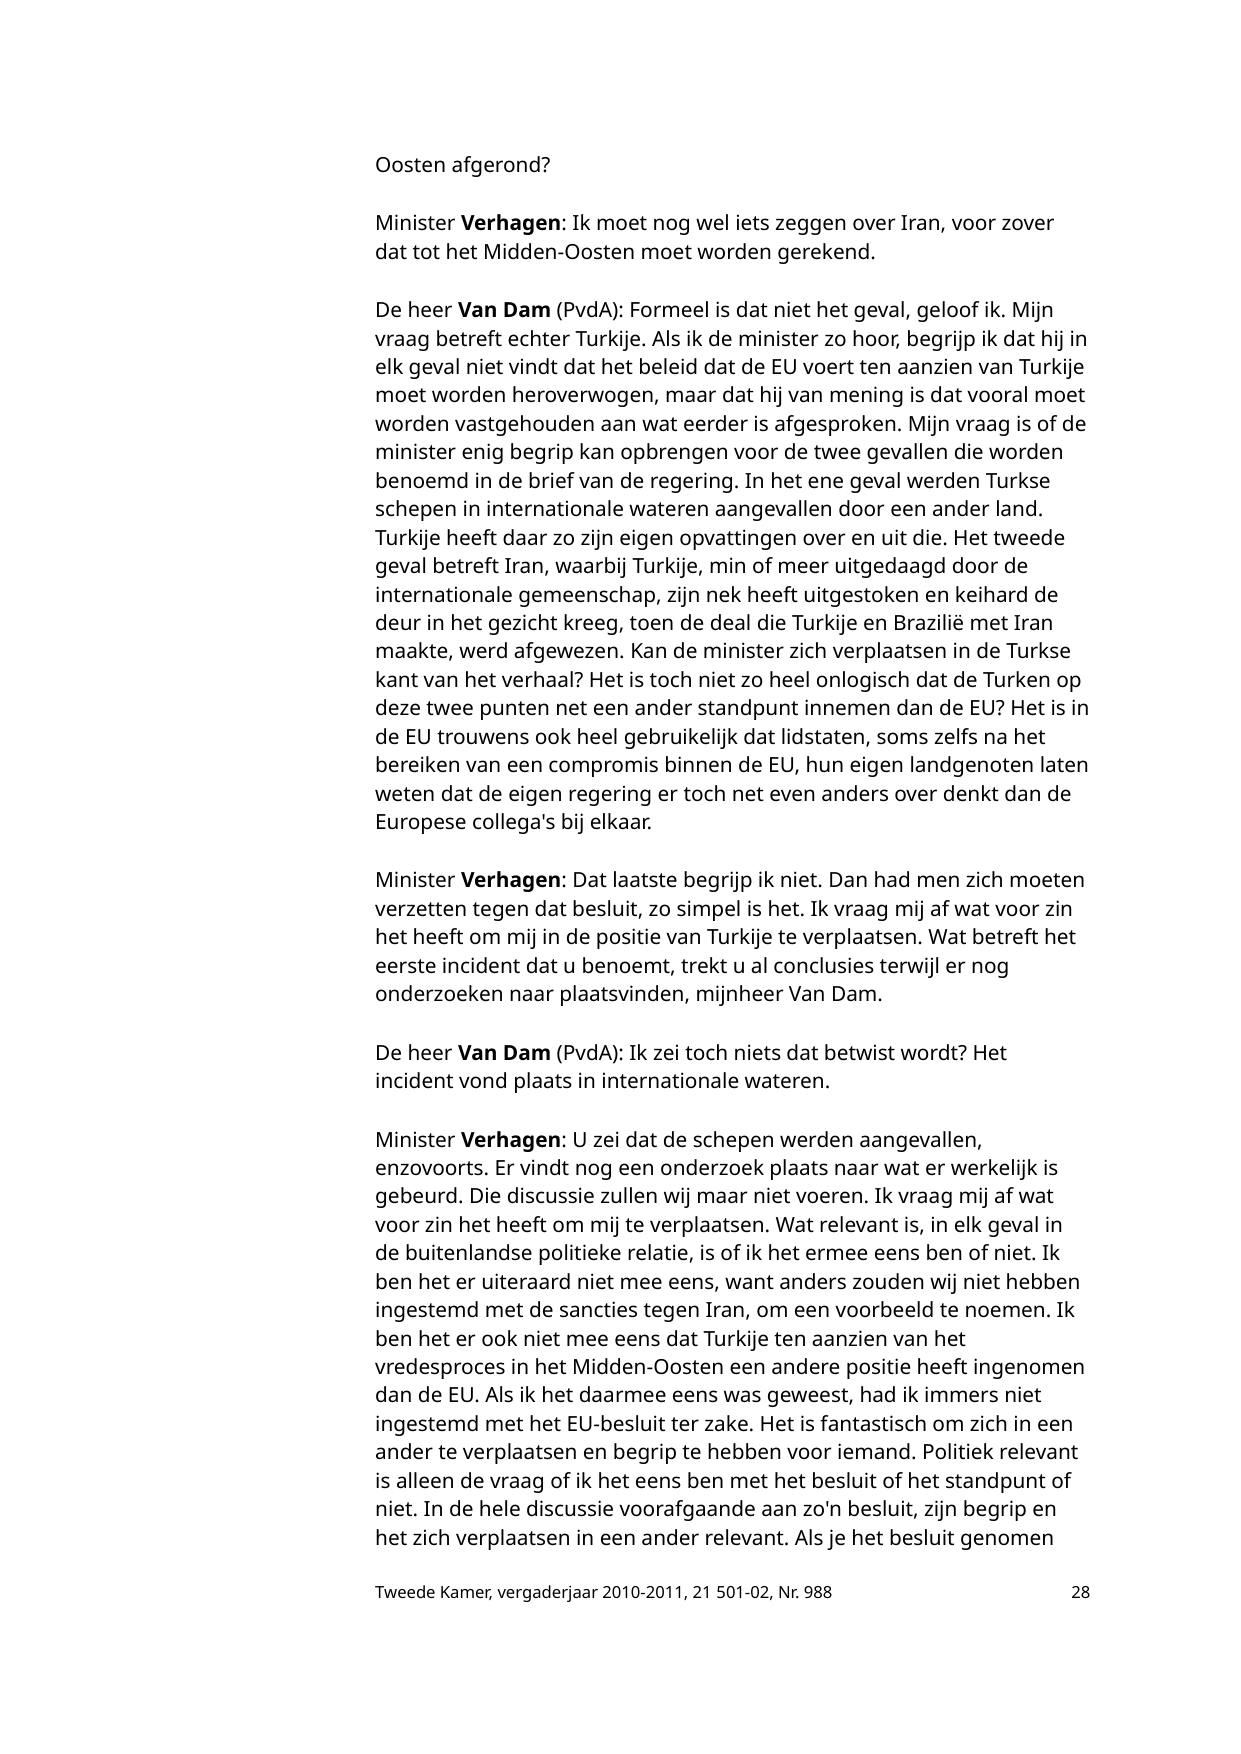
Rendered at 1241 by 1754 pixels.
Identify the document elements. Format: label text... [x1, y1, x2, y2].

text Minister Verhagen: U zei dat de schepen werden aangevallen, enzovoorts. Er vindt nog een onderzoek plaats naar wat er werkelijk is gebeurd. Die discussie zullen wij maar niet voeren. Ik vraag mij af wat voor zin het heeft om mij te verplaatsen. Wat relevant is, in elk geval in de buitenlandse politieke relatie, is of ik het ermee eens ben of niet. Ik ben het er uiteraard niet mee eens, want anders zouden wij niet hebben ingestemd met de sancties tegen Iran, om een voorbeeld te noemen. Ik ben het er ook niet mee eens dat Turkije ten aanzien van het vredesproces in het Midden-Oosten een andere positie heeft ingenomen dan de EU. Als ik het daarmee eens was geweest, had ik immers niet ingestemd met het EU-besluit ter zake. Het is fantastisch om zich in een ander te verplaatsen en begrip te hebben voor iemand. Politiek relevant is alleen de vraag of ik het eens ben met het besluit of het standpunt of niet. In de hele discussie voorafgaande aan zo'n besluit, zijn begrip en het zich verplaatsen in een ander relevant. Als je het besluit genomen [375, 1125, 1090, 1551]
text De heer Van Dam (PvdA): Formeel is dat niet het geval, geloof ik. Mijn vraag betreft echter Turkije. Als ik de minister zo hoor, begrijp ik dat hij in elk geval niet vindt dat het beleid dat de EU voert ten aanzien van Turkije moet worden heroverwogen, maar dat hij van mening is dat vooral moet worden vastgehouden aan wat eerder is afgesproken. Mijn vraag is of de minister enig begrip kan opbrengen voor de twee gevallen die worden benoemd in de brief van de regering. In het ene geval werden Turkse schepen in internationale wateren aangevallen door een ander land. Turkije heeft daar zo zijn eigen opvattingen over en uit die. Het tweede geval betreft Iran, waarbij Turkije, min of meer uitgedaagd door de internationale gemeenschap, zijn nek heeft uitgestoken en keihard de deur in het gezicht kreeg, toen de deal die Turkije en Brazilië met Iran maakte, werd afgewezen. Kan de minister zich verplaatsen in de Turkse kant van het verhaal? Het is toch niet zo heel onlogisch dat de Turken op deze twee punten net een ander standpunt innemen dan de EU? Het is in de EU trouwens ook heel gebruikelijk dat lidstaten, soms zelfs na het bereiken van een compromis binnen de EU, hun eigen landgenoten laten weten dat de eigen regering er toch net even anders over denkt dan de Europese collega's bij elkaar. [375, 295, 1090, 836]
text Minister Verhagen: Dat laatste begrijp ik niet. Dan had men zich moeten verzetten tegen dat besluit, zo simpel is het. Ik vraag mij af wat voor zin het heeft om mij in de positie van Turkije te verplaatsen. Wat betreft het eerste incident dat u benoemt, trekt u al conclusies terwijl er nog onderzoeken naar plaatsvinden, mijnheer Van Dam. [375, 866, 1090, 1008]
text De heer Van Dam (PvdA): Ik zei toch niets dat betwist wordt? Het incident vond plaats in internationale wateren. [375, 1038, 1090, 1095]
text Minister Verhagen: Ik moet nog wel iets zeggen over Iran, voor zover dat tot het Midden-Oosten moet worden gerekend. [375, 208, 1090, 265]
text Oosten afgerond? [375, 150, 1090, 178]
